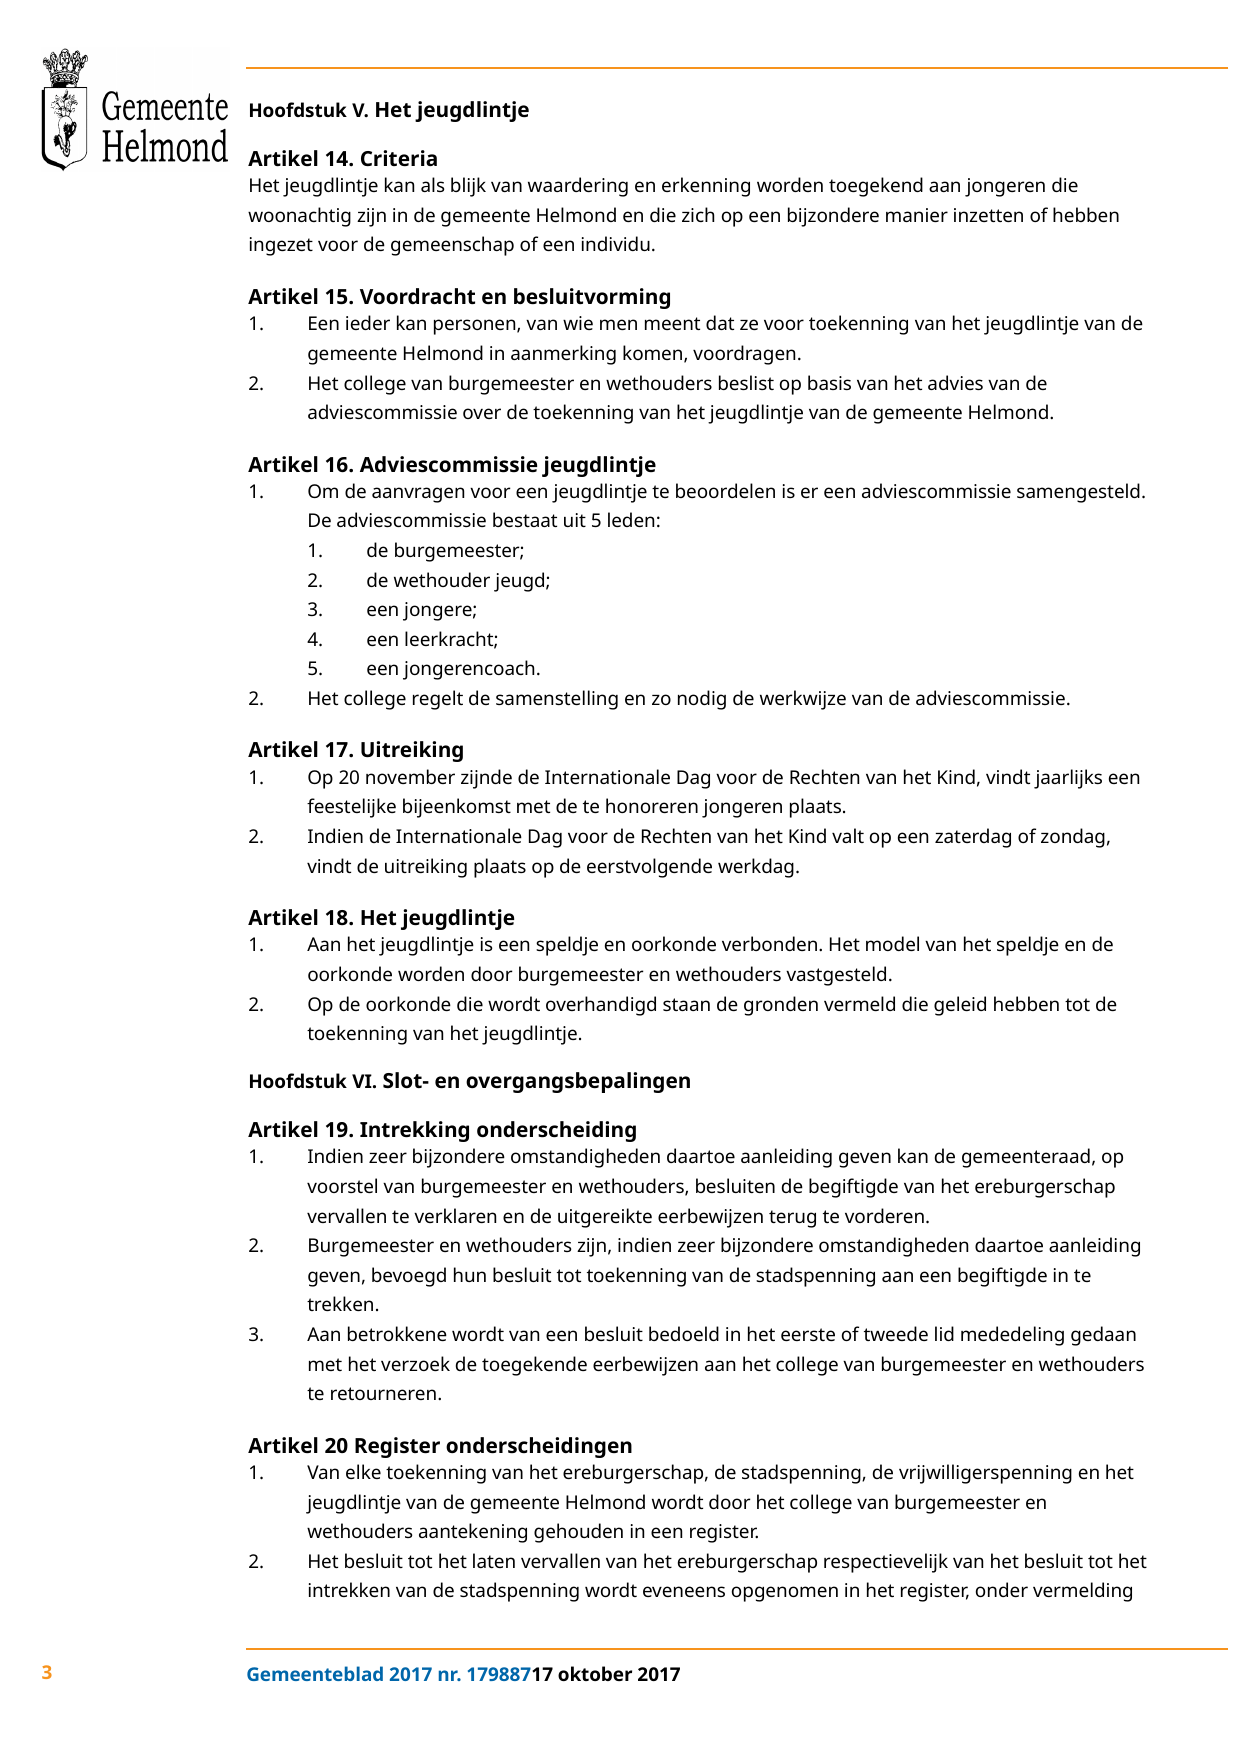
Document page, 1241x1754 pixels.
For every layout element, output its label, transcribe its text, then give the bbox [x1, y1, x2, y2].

text Artikel 14. Criteria [248, 144, 1152, 172]
text Artikel 18. Het jeugdlintje [248, 903, 1152, 932]
list Aan het jeugdlintje is een speldje en oorkonde verbonden. Het model van het speldje en de oorkonde worden door burgemeester en wethouders vastgesteld. [248, 932, 1152, 987]
list de wethouder jeugd; [307, 567, 1152, 593]
text Artikel 19. Intrekking onderscheiding [248, 1115, 1152, 1144]
text Artikel 16. Adviescommissie jeugdlintje [248, 450, 1152, 478]
list Het besluit tot het laten vervallen van het ereburgerschap respectievelijk van het besluit tot het intrekken van de stadspenning wordt eveneens opgenomen in het register, onder vermelding [248, 1548, 1152, 1603]
list Een ieder kan personen, van wie men meent dat ze voor toekenning van het jeugdlintje van de gemeente Helmond in aanmerking komen, voordragen. [248, 311, 1152, 366]
text Hoofdstuk V. Het jeugdlintje [248, 95, 1152, 123]
list Om de aanvragen voor een jeugdlintje te beoordelen is er een adviescommissie samengesteld. De adviescommissie bestaat uit 5 leden: [248, 478, 1152, 533]
text Artikel 17. Uitreiking [248, 736, 1152, 764]
list Indien zeer bijzondere omstandigheden daartoe aanleiding geven kan de gemeenteraad, op voorstel van burgemeester en wethouders, besluiten de begiftigde van het ereburgerschap vervallen te verklaren en de uitgereikte eerbewijzen terug te vorderen. [248, 1144, 1152, 1229]
list een jongerencoach. [307, 656, 1152, 681]
picture [41, 47, 231, 172]
text Artikel 15. Voordracht en besluitvorming [248, 282, 1152, 311]
list Het college van burgemeester en wethouders beslist op basis van het advies van de adviescommissie over de toekenning van het jeugdlintje van de gemeente Helmond. [248, 370, 1152, 425]
list een jongere; [307, 596, 1152, 622]
list Het college regelt de samenstelling en zo nodig de werkwijze van de adviescommissie. [248, 685, 1152, 711]
list de burgemeester; [307, 537, 1152, 563]
list een leerkracht; [307, 626, 1152, 652]
list Aan betrokkene wordt van een besluit bedoeld in het eerste of tweede lid mededeling gedaan met het verzoek de toegekende eerbewijzen aan het college van burgemeester en wethouders te retourneren. [248, 1321, 1152, 1406]
list Van elke toekenning van het ereburgerschap, de stadspenning, de vrijwilligerspenning en het jeugdlintje van de gemeente Helmond wordt door het college van burgemeester en wethouders aantekening gehouden in een register. [248, 1459, 1152, 1544]
list Indien de Internationale Dag voor de Rechten van het Kind valt op een zaterdag of zondag, vindt de uitreiking plaats op de eerstvolgende werkdag. [248, 823, 1152, 878]
list Op 20 november zijnde de Internationale Dag voor de Rechten van het Kind, vindt jaarlijks een feestelijke bijeenkomst met de te honoreren jongeren plaats. [248, 764, 1152, 819]
text Artikel 20 Register onderscheidingen [248, 1431, 1152, 1459]
list Op de oorkonde die wordt overhandigd staan de gronden vermeld die geleid hebben tot de toekenning van het jeugdlintje. [248, 991, 1152, 1046]
text Hoofdstuk VI. Slot- en overgangsbepalingen [248, 1066, 1152, 1094]
list Burgemeester en wethouders zijn, indien zeer bijzondere omstandigheden daartoe aanleiding geven, bevoegd hun besluit tot toekenning van de stadspenning aan een begiftigde in te trekken. [248, 1232, 1152, 1317]
text Het jeugdlintje kan als blijk van waardering en erkenning worden toegekend aan jongeren die woonachtig zijn in de gemeente Helmond en die zich op een bijzondere manier inzetten of hebben ingezet voor de gemeenschap of een individu. [248, 172, 1152, 257]
